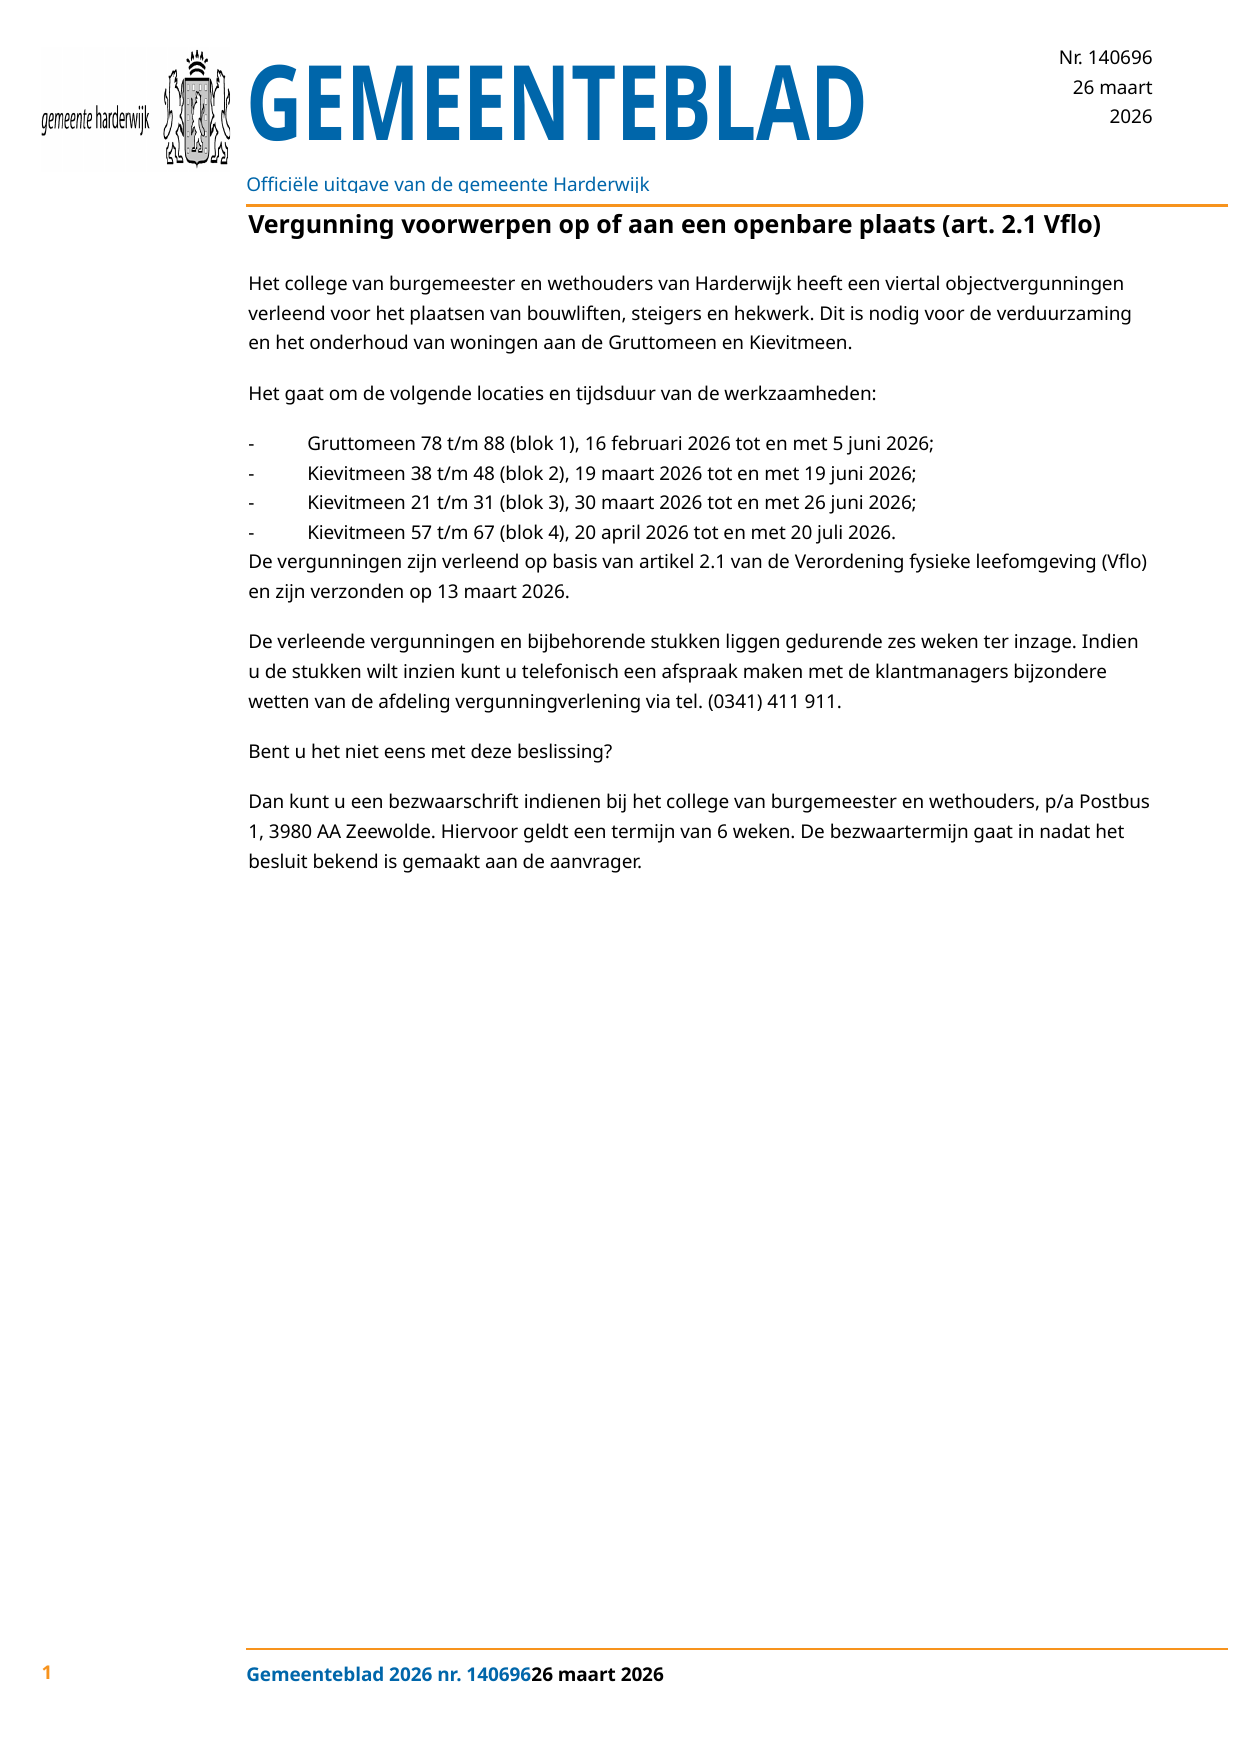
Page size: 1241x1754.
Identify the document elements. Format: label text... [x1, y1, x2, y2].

picture [41, 47, 231, 172]
text Het college van burgemeester en wethouders van Harderwijk heeft een viertal objectvergunningen verleend voor het plaatsen van bouwliften, steigers en hekwerk. Dit is nodig voor de verduurzaming en het onderhoud van woningen aan de Gruttomeen en Kievitmeen. [248, 270, 1152, 355]
list Kievitmeen 57 t/m 67 (blok 4), 20 april 2026 tot en met 20 juli 2026. [248, 519, 1152, 545]
text De vergunningen zijn verleend op basis van artikel 2.1 van de Verordening fysieke leefomgeving (Vflo) en zijn verzonden op 13 maart 2026. [248, 549, 1152, 604]
text De verleende vergunningen en bijbehorende stukken liggen gedurende zes weken ter inzage. Indien u de stukken wilt inzien kunt u telefonisch een afspraak maken met de klantmanagers bijzondere wetten van de afdeling vergunningverlening via tel. (0341) 411 911. [248, 629, 1152, 713]
list Kievitmeen 38 t/m 48 (blok 2), 19 maart 2026 tot en met 19 juni 2026; [248, 460, 1152, 486]
text Vergunning voorwerpen op of aan een openbare plaats (art. 2.1 Vflo) [248, 207, 1152, 241]
text Bent u het niet eens met deze beslissing? [248, 738, 1152, 764]
text Het gaat om de volgende locaties en tijdsduur van de werkzaamheden: [248, 380, 1152, 406]
list Kievitmeen 21 t/m 31 (blok 3), 30 maart 2026 tot en met 26 juni 2026; [248, 489, 1152, 515]
list Gruttomeen 78 t/m 88 (blok 1), 16 februari 2026 tot en met 5 juni 2026; [248, 430, 1152, 456]
text Dan kunt u een bezwaarschrift indienen bij het college van burgemeester en wethouders, p/a Postbus 1, 3980 AA Zeewolde. Hiervoor geldt een termijn van 6 weken. De bezwaartermijn gaat in nadat het besluit bekend is gemaakt aan de aanvrager. [248, 789, 1152, 873]
